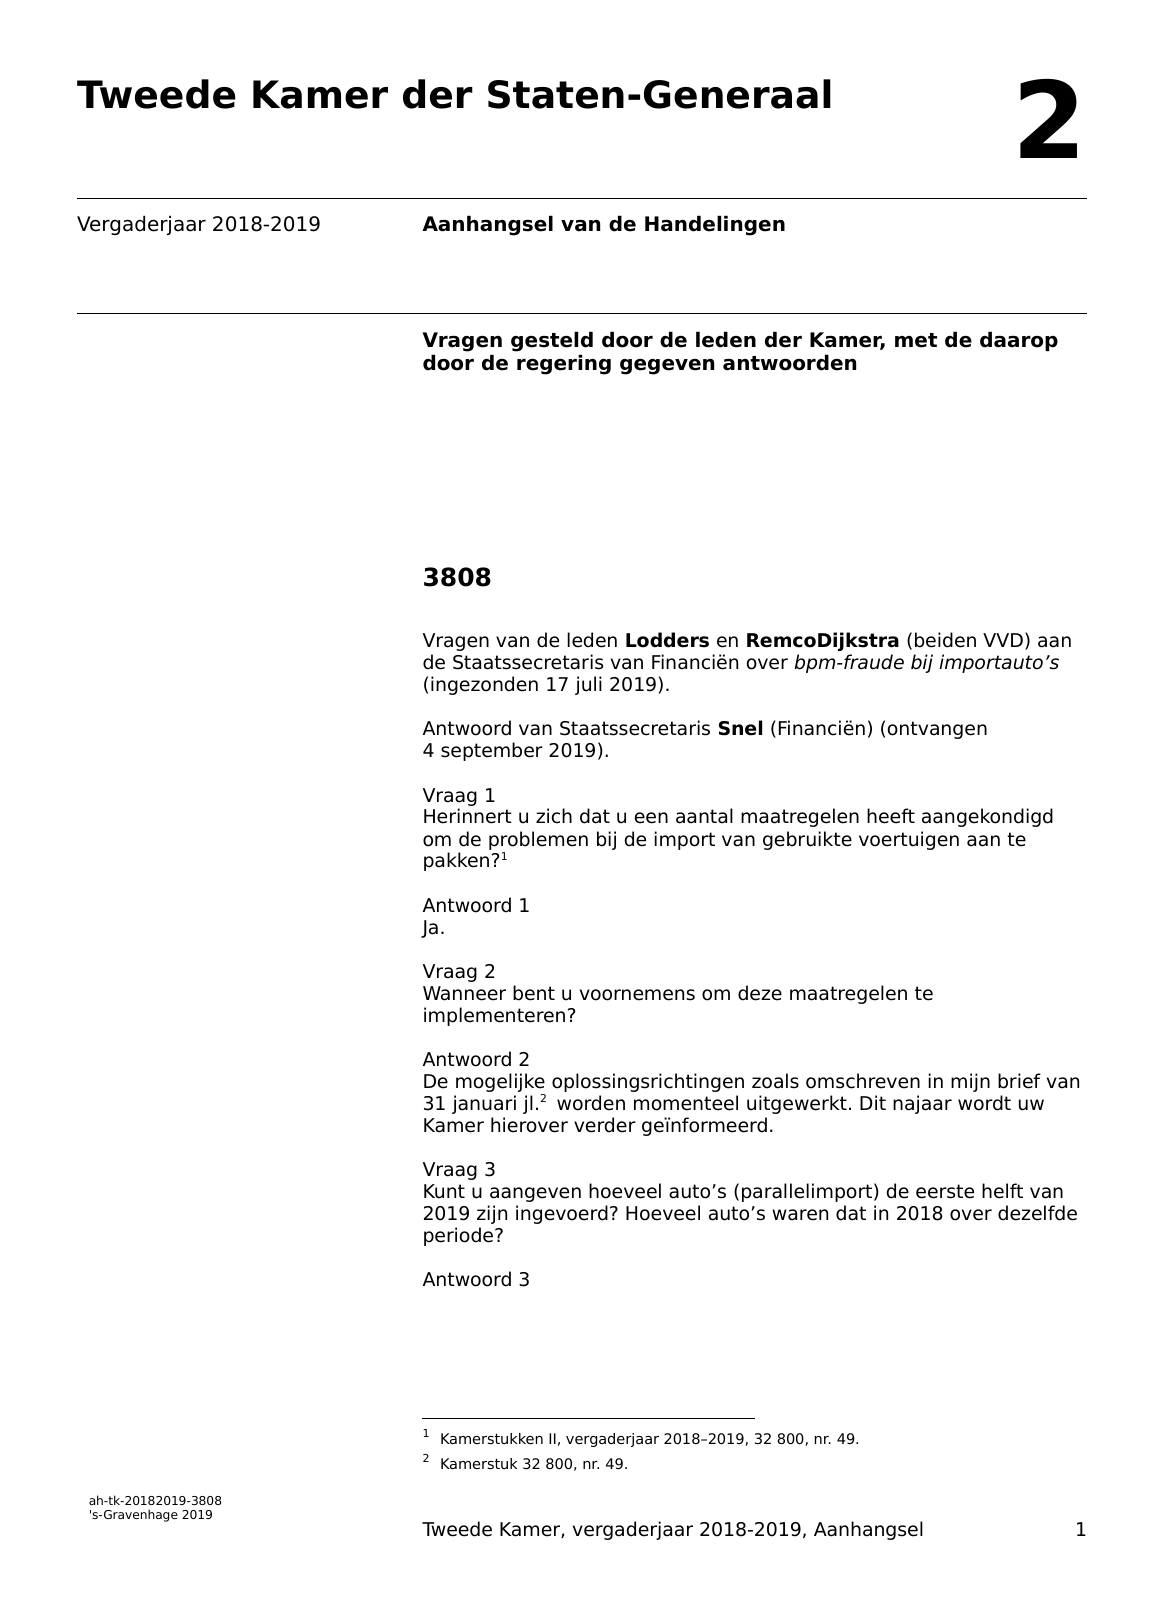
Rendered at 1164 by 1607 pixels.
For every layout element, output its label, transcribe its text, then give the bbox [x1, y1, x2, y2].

text Herinnert u zich dat u een aantal maatregelen heeft aangekondigd om de problemen bij de import van gebruikte voertuigen aan te pakken? [422, 806, 1087, 872]
text Antwoord 1 [422, 894, 1087, 917]
text Antwoord 3 [422, 1269, 1087, 1291]
text Antwoord van Staatssecretaris Snel (Financiën) (ontvangen 4 september 2019). [422, 718, 1087, 762]
text Vraag 2 [422, 961, 1087, 983]
text Vragen van de leden Lodders en RemcoDijkstra (beiden VVD) aan de Staatssecretaris van Financiën over bpm-fraude bij importauto’s (ingezonden 17 juli 2019). [422, 630, 1087, 696]
text Kamerstuk 32 800, nr. 49. [422, 1452, 1087, 1474]
text ah-tk-20182019-3808 [88, 1494, 323, 1508]
text Kunt u aangeven hoeveel auto’s (parallelimport) de eerste helft van 2019 zijn ingevoerd? Hoeveel auto’s waren dat in 2018 over dezelfde periode? [422, 1181, 1087, 1247]
text 3808 [422, 563, 1087, 592]
text Ja. [422, 917, 1087, 938]
table_cell Aanhangsel van de Handelingen [422, 199, 1087, 313]
text Vraag 3 [422, 1159, 1087, 1181]
text Kamerstukken II, vergaderjaar 2018–2019, 32 800, nr. 49. [422, 1427, 1087, 1449]
table_header Tweede Kamer der Staten-Generaal [77, 59, 886, 198]
text Vraag 1 [422, 784, 1087, 806]
text De mogelijke oplossingsrichtingen zoals omschreven in mijn brief van 31 januari jl. worden momenteel uitgewerkt. Dit najaar wordt uw Kamer hierover verder geïnformeerd. [422, 1071, 1087, 1137]
table_header 2 [886, 59, 1087, 198]
text Antwoord 2 [422, 1049, 1087, 1071]
table_cell Vragen gesteld door de leden der Kamer, met de daarop door de regering gegeven antwoorden [422, 314, 1087, 375]
table_cell [77, 314, 422, 375]
table_cell Vergaderjaar 2018-2019 [77, 199, 422, 313]
text 's-Gravenhage 2019 [88, 1508, 323, 1522]
text Wanneer bent u voornemens om deze maatregelen te implementeren? [422, 983, 1087, 1027]
